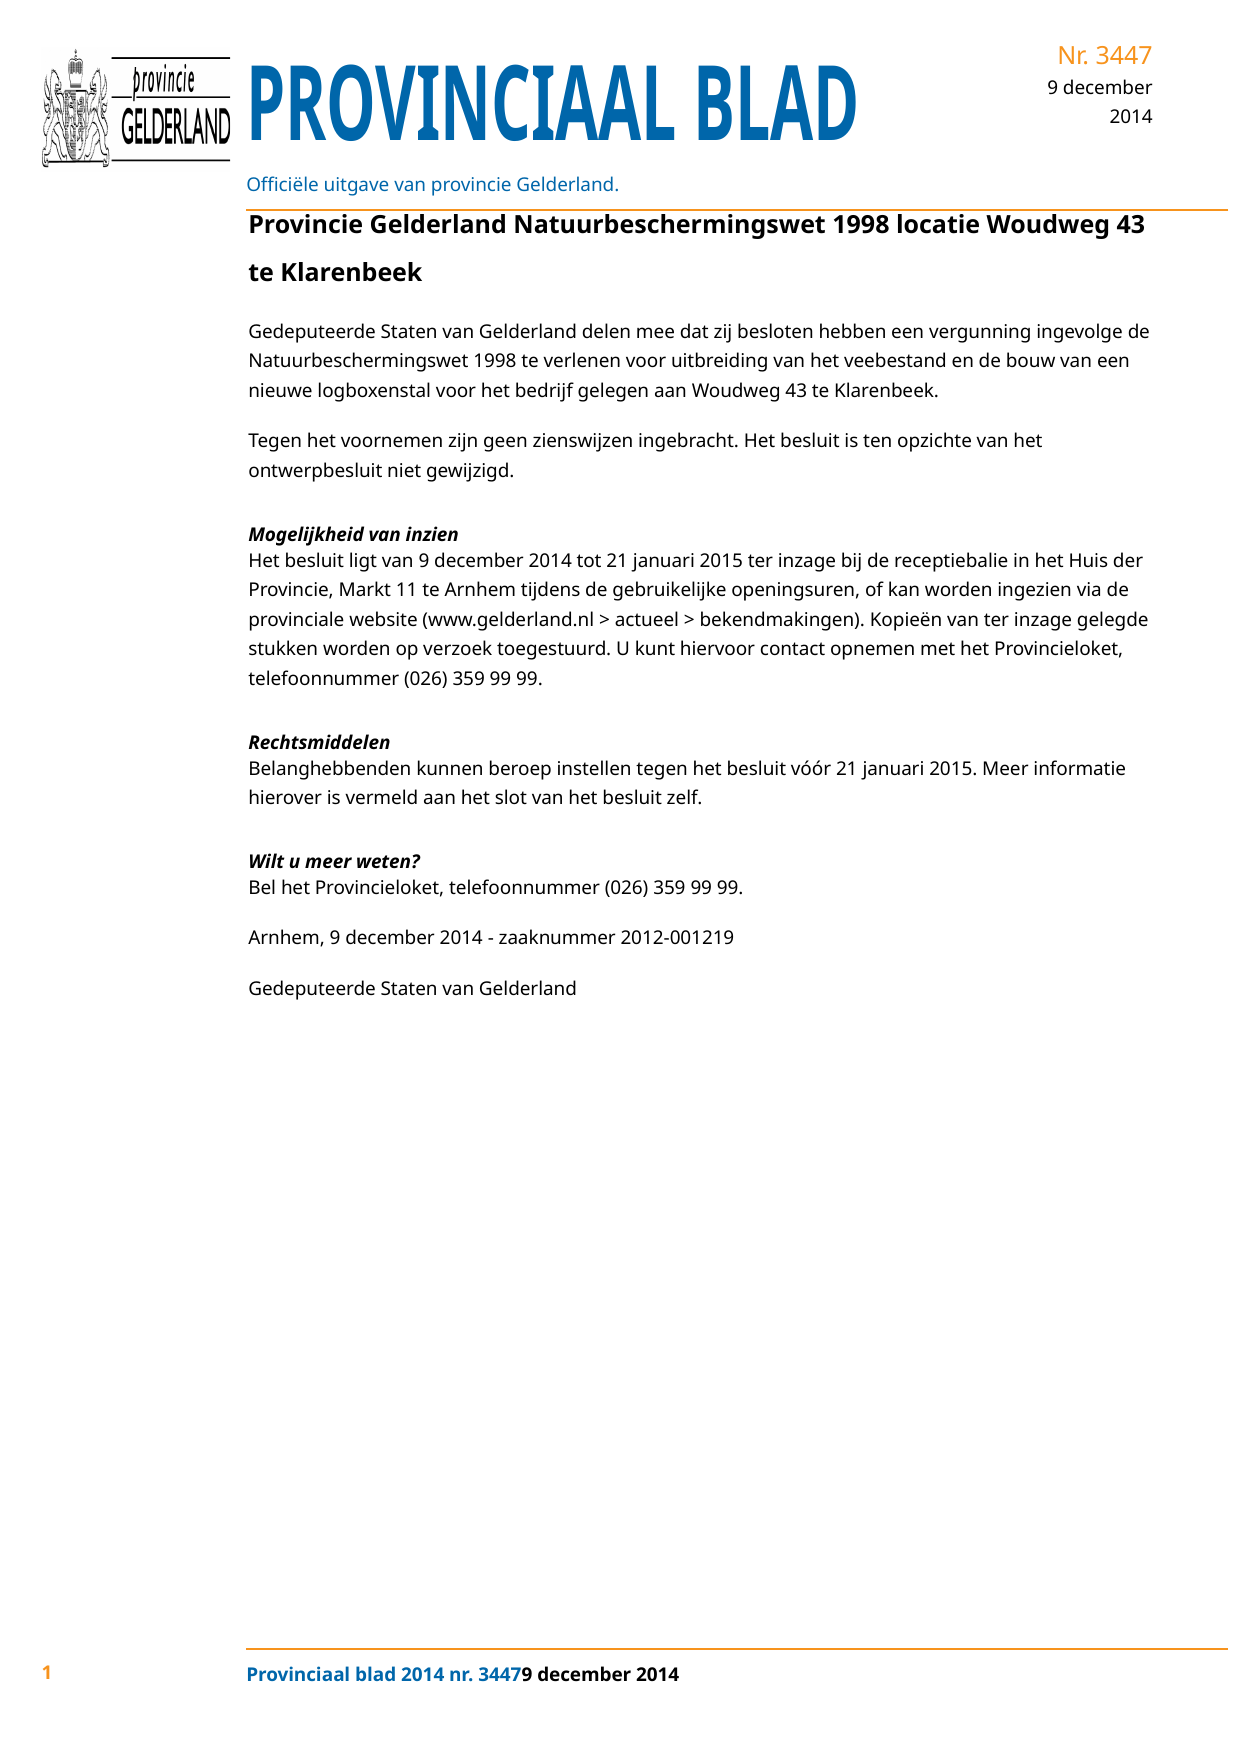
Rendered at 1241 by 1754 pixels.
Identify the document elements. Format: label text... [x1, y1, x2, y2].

text Wilt u meer weten? [248, 848, 1152, 874]
text Belanghebbenden kunnen beroep instellen tegen het besluit vóór 21 januari 2015. Meer informatie hierover is vermeld aan het slot van het besluit zelf. [248, 755, 1152, 810]
text Provincie Gelderland Natuurbeschermingswet 1998 locatie Woudweg 43 te Klarenbeek [248, 211, 1152, 288]
text Arnhem, 9 december 2014 - zaaknummer 2012-001219 [248, 924, 1152, 950]
picture [41, 47, 231, 172]
text Het besluit ligt van 9 december 2014 tot 21 januari 2015 ter inzage bij de receptiebalie in het Huis der Provincie, Markt 11 te Arnhem tijdens de gebruikelijke openingsuren, of kan worden ingezien via de provinciale website (www.gelderland.nl > actueel > bekendmakingen). Kopieën van ter inzage gelegde stukken worden op verzoek toegestuurd. U kunt hiervoor contact opnemen met het Provincieloket, telefoonnummer (026) 359 99 99. [248, 547, 1152, 691]
text Gedeputeerde Staten van Gelderland delen mee dat zij besloten hebben een vergunning ingevolge de Natuurbeschermingswet 1998 te verlenen voor uitbreiding van het veebestand en de bouw van een nieuwe logboxenstal voor het bedrijf gelegen aan Woudweg 43 te Klarenbeek. [248, 318, 1152, 403]
text Rechtsmiddelen [248, 729, 1152, 755]
text Gedeputeerde Staten van Gelderland [248, 975, 1152, 1001]
text Tegen het voornemen zijn geen zienswijzen ingebracht. Het besluit is ten opzichte van het ontwerpbesluit niet gewijzigd. [248, 427, 1152, 483]
text Bel het Provincieloket, telefoonnummer (026) 359 99 99. [248, 874, 1152, 900]
text Mogelijkheid van inzien [248, 521, 1152, 547]
